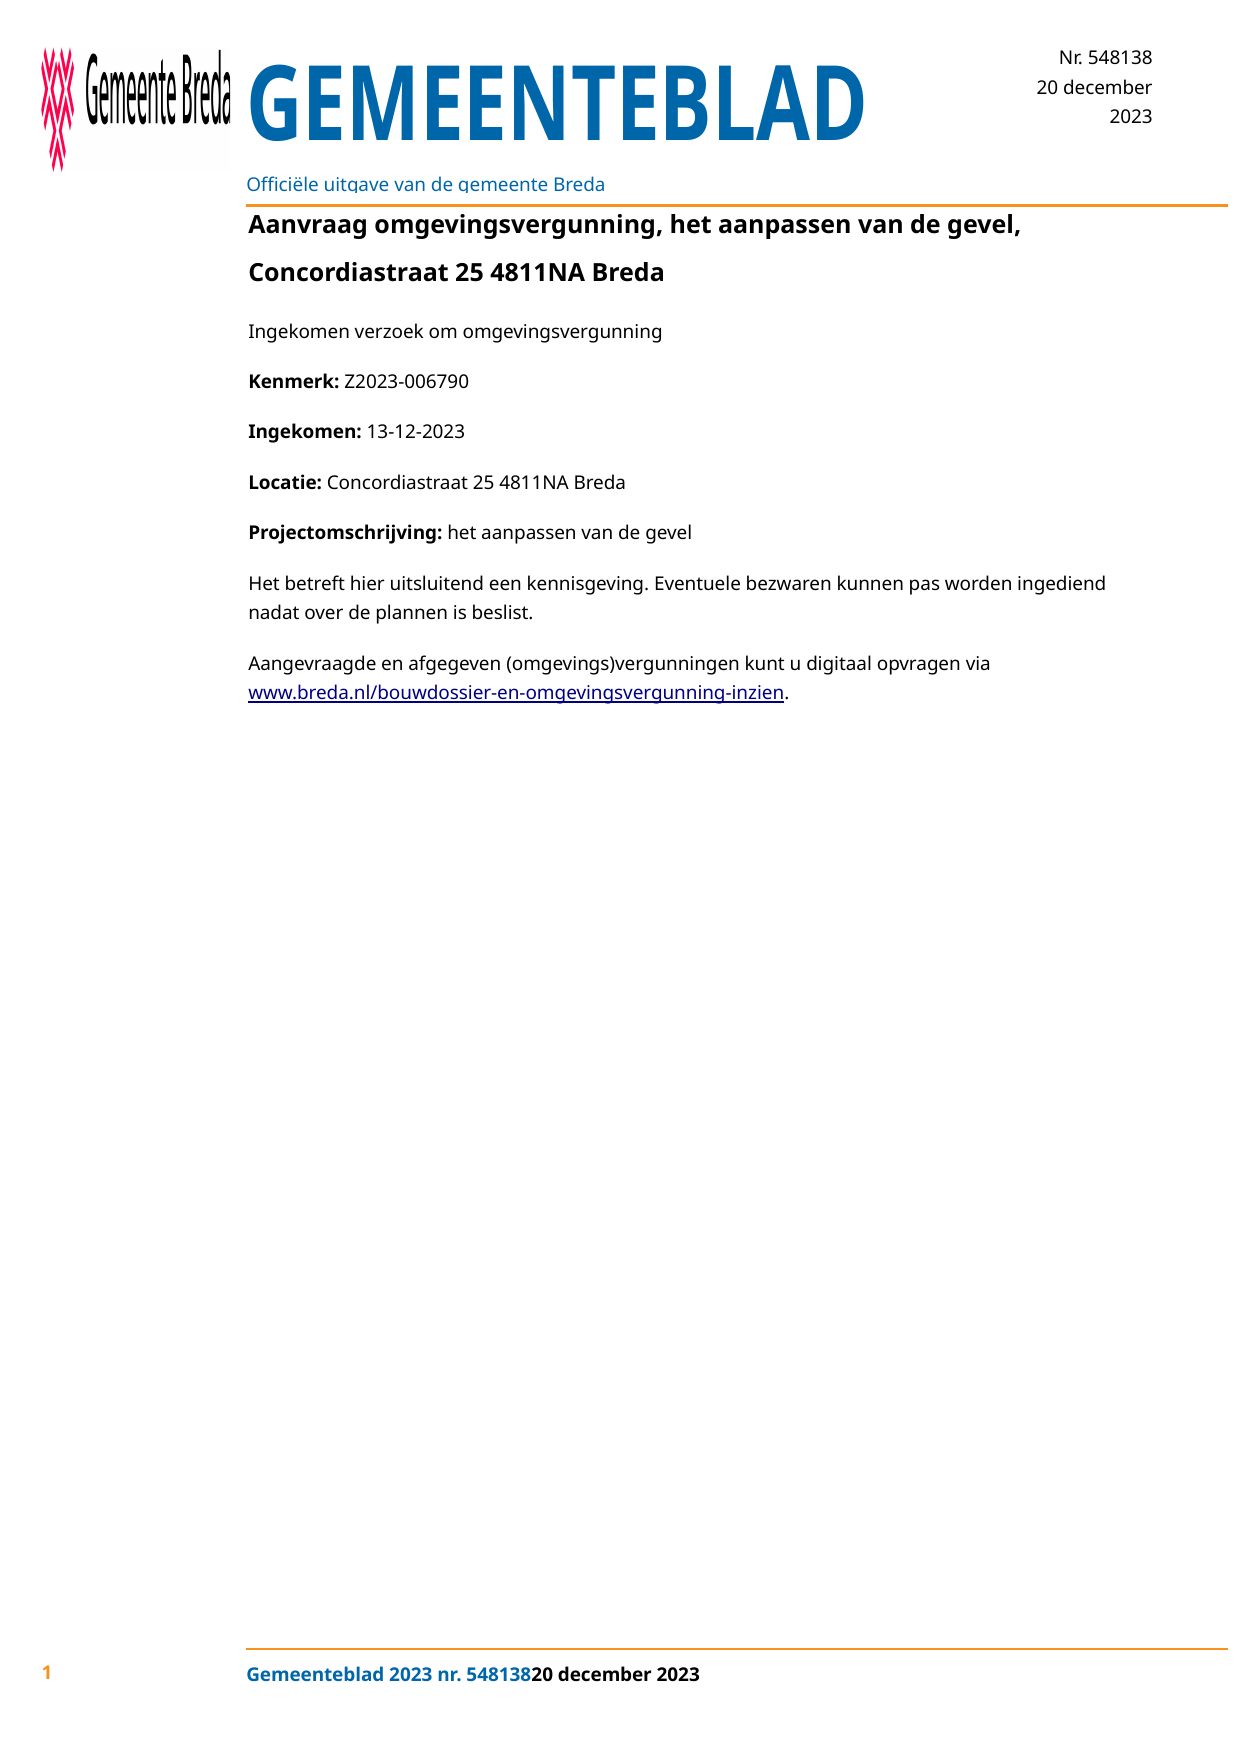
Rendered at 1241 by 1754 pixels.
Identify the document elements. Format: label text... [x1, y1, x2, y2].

text Projectomschrijving: het aanpassen van de gevel [248, 519, 1152, 545]
picture [41, 47, 231, 172]
text Aanvraag omgevingsvergunning, het aanpassen van de gevel, Concordiastraat 25 4811NA Breda [248, 207, 1152, 288]
text Kenmerk: Z2023-006790 [248, 368, 1152, 394]
text Locatie: Concordiastraat 25 4811NA Breda [248, 469, 1152, 495]
text Ingekomen verzoek om omgevingsvergunning [248, 318, 1152, 344]
text Ingekomen: 13-12-2023 [248, 419, 1152, 444]
text Het betreft hier uitsluitend een kennisgeving. Eventuele bezwaren kunnen pas worden ingediend nadat over de plannen is beslist. [248, 570, 1152, 625]
text Aangevraagde en afgegeven (omgevings)vergunningen kunt u digitaal opvragen via www.breda.nl/bouwdossier-en-omgevingsvergunning-inzien. [248, 650, 1152, 705]
